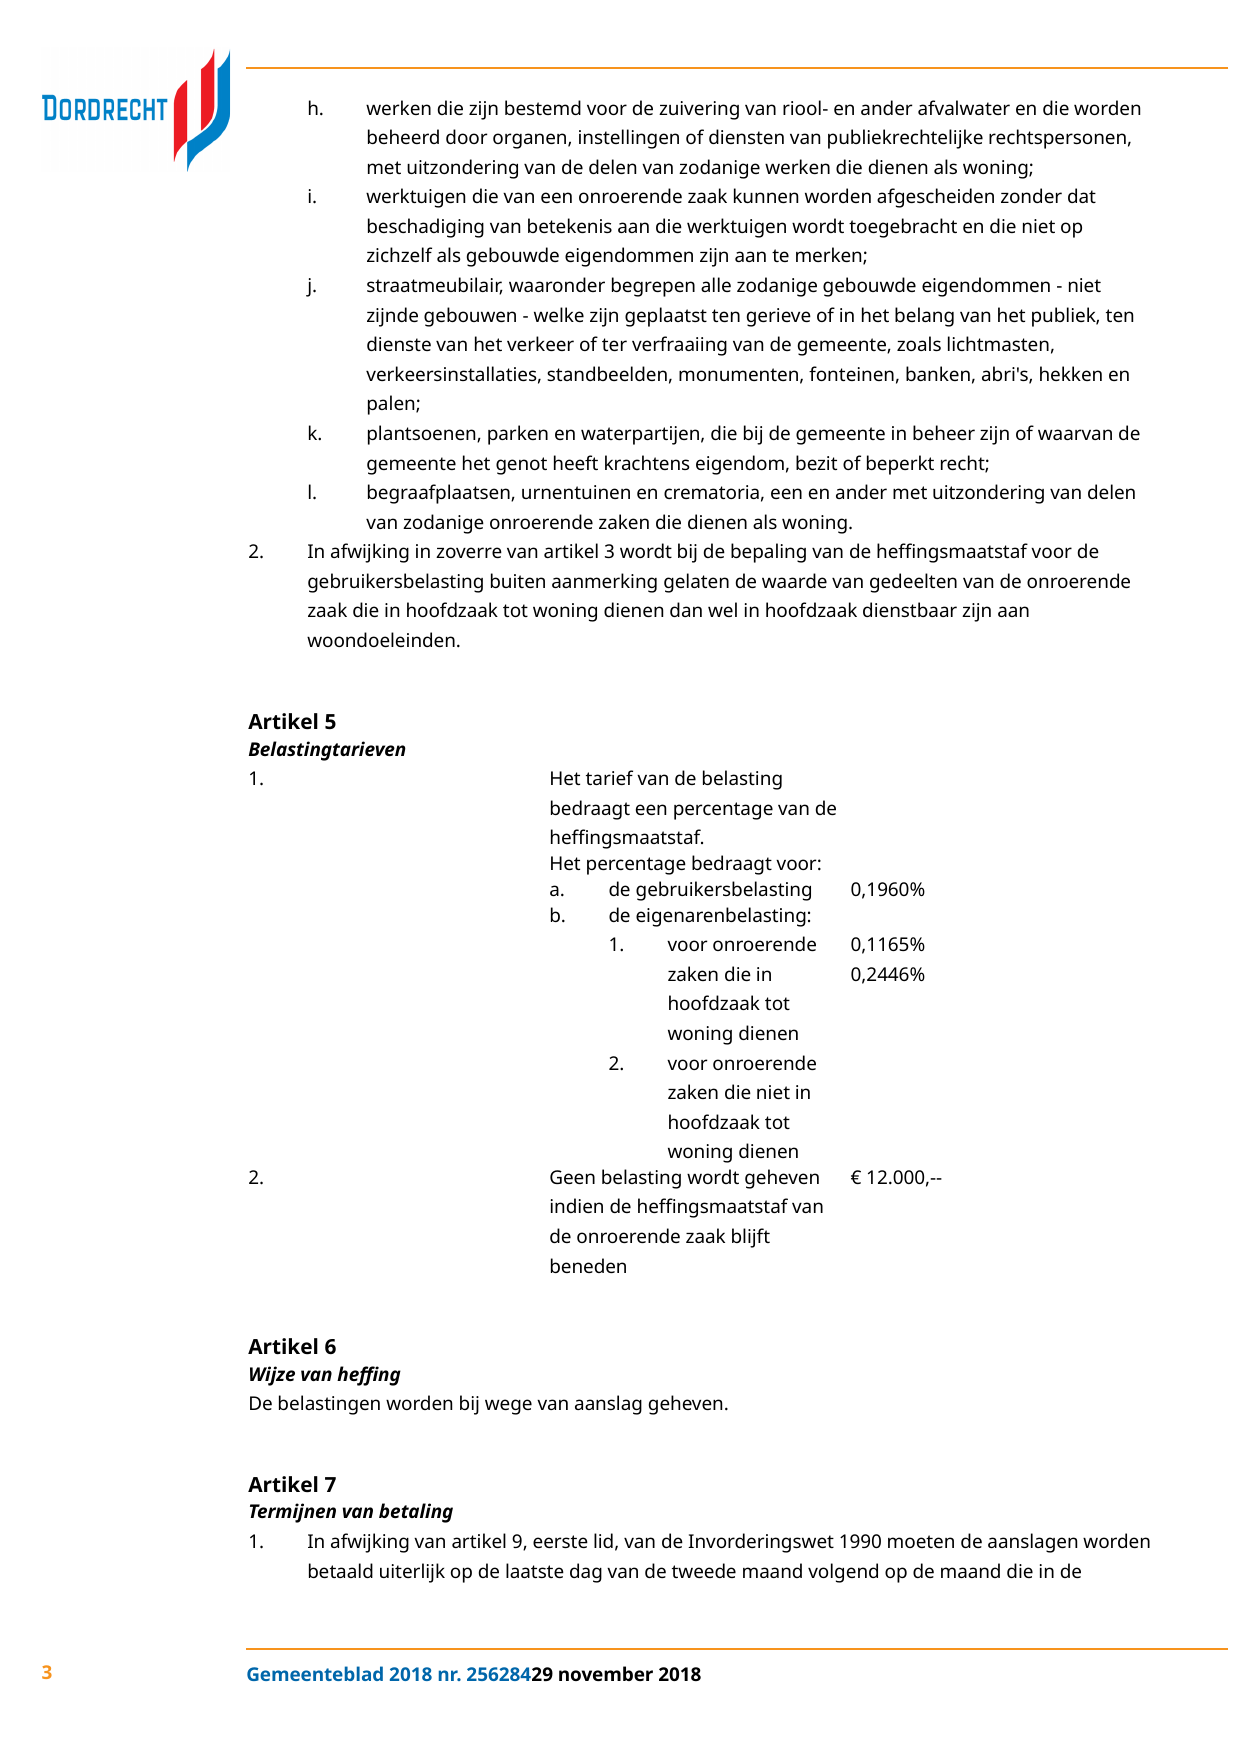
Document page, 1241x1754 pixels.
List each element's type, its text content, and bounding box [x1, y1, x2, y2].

table_cell de gebruikersbelasting [549, 876, 850, 902]
list In afwijking van artikel 9, eerste lid, van de Invorderingswet 1990 moeten de aanslagen worden betaald uiterlijk op de laatste dag van de tweede maand volgend op de maand die in de [248, 1528, 1152, 1584]
table_header Het tarief van de belasting bedraagt een percentage van de heffingsmaatstaf. [549, 765, 850, 850]
list begraafplaatsen, urnentuinen en crematoria, een en ander met uitzondering van delen van zodanige onroerende zaken die dienen als woning. [307, 479, 1152, 535]
table_cell de eigenarenbelasting: voor onroerende zaken die in hoofdzaak tot woning dienen voor onroerende zaken die niet in hoofdzaak tot woning dienen [549, 902, 850, 1164]
text Wijze van heffing [248, 1361, 1152, 1386]
text Artikel 5 [248, 707, 1152, 736]
text Artikel 6 [248, 1332, 1152, 1361]
list In afwijking in zoverre van artikel 3 wordt bij de bepaling van de heffingsmaatstaf voor de gebruikersbelasting buiten aanmerking gelaten de waarde van gedeelten van de onroerende zaak die in hoofdzaak tot woning dienen dan wel in hoofdzaak dienstbaar zijn aan woondoeleinden. [248, 538, 1152, 653]
picture [41, 47, 231, 172]
list plantsoenen, parken en waterpartijen, die bij de gemeente in beheer zijn of waarvan de gemeente het genot heeft krachtens eigendom, bezit of beperkt recht; [307, 420, 1152, 476]
table_header 1. [248, 765, 549, 850]
table_cell Geen belasting wordt geheven indien de heffingsmaatstaf van de onroerende zaak blijft beneden [549, 1164, 850, 1279]
list werktuigen die van een onroerende zaak kunnen worden afgescheiden zonder dat beschadiging van betekenis aan die werktuigen wordt toegebracht en die niet op zichzelf als gebouwde eigendommen zijn aan te merken; [307, 183, 1152, 268]
table_cell 2. [248, 1164, 549, 1279]
table_cell € 12.000,-- [850, 1164, 1152, 1279]
table_cell 0,1165% 0,2446% [850, 902, 1152, 1164]
text Termijnen van betaling [248, 1499, 1152, 1524]
table_cell [248, 902, 549, 1164]
text Artikel 7 [248, 1470, 1152, 1499]
table_header [850, 765, 1152, 850]
text Belastingtarieven [248, 736, 1152, 761]
table_cell [248, 850, 549, 876]
table_cell [248, 876, 549, 902]
table_cell [850, 850, 1152, 876]
table_cell 0,1960% [850, 876, 1152, 902]
table_cell Het percentage bedraagt voor: [549, 850, 850, 876]
list straatmeubilair, waaronder begrepen alle zodanige gebouwde eigendommen - niet zijnde gebouwen - welke zijn geplaatst ten gerieve of in het belang van het publiek, ten dienste van het verkeer of ter verfraaiing van de gemeente, zoals lichtmasten, verkeersinstallaties, standbeelden, monumenten, fonteinen, banken, abri's, hekken en palen; [307, 272, 1152, 416]
text De belastingen worden bij wege van aanslag geheven. [248, 1390, 1152, 1416]
list werken die zijn bestemd voor de zuivering van riool- en ander afvalwater en die worden beheerd door organen, instellingen of diensten van publiekrechtelijke rechtspersonen, met uitzondering van de delen van zodanige werken die dienen als woning; [307, 95, 1152, 180]
